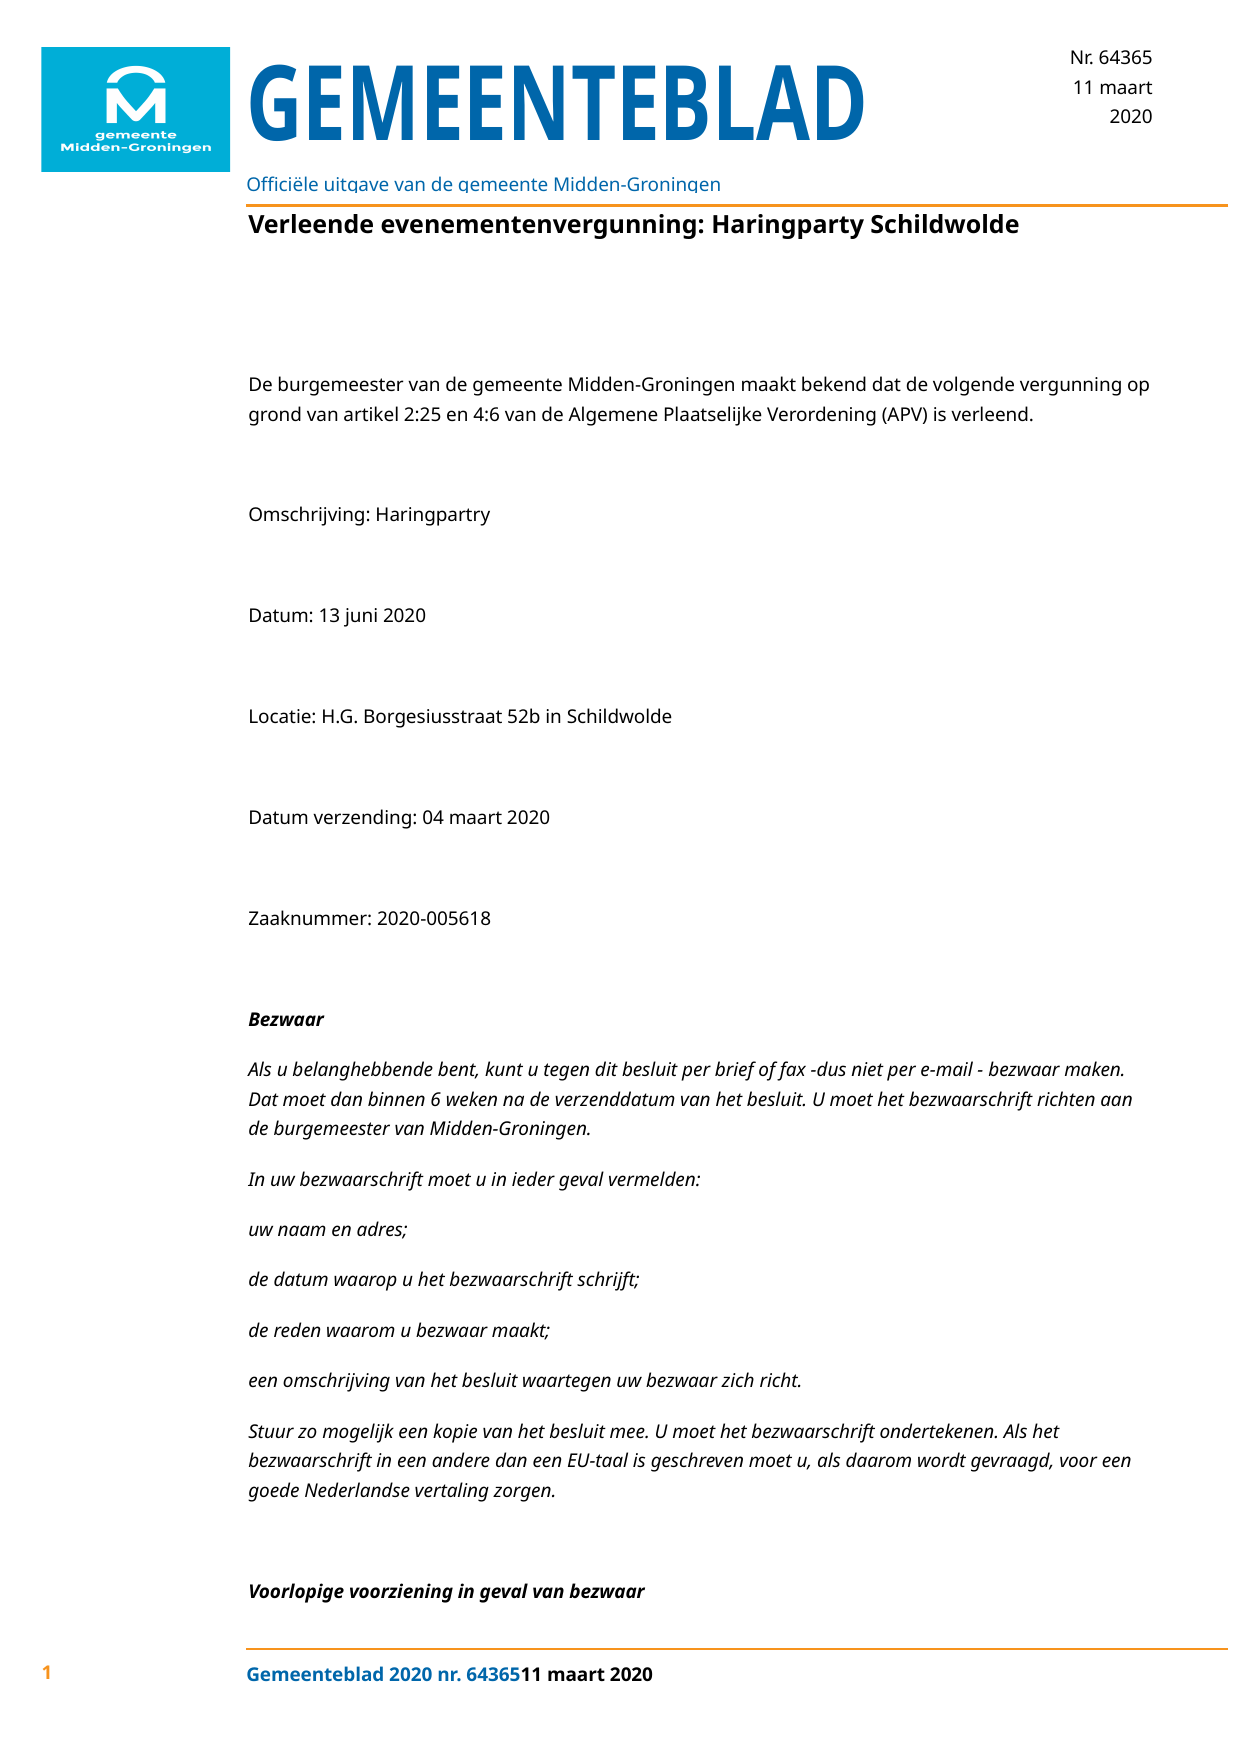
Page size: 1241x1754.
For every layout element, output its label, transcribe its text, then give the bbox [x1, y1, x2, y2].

text Bezwaar [248, 1006, 1152, 1031]
text Datum verzending: 04 maart 2020 [248, 804, 1152, 830]
text Stuur zo mogelijk een kopie van het besluit mee. U moet het bezwaarschrift ondertekenen. Als het bezwaarschrift in een andere dan een EU-taal is geschreven moet u, als daarom wordt gevraagd, voor een goede Nederlandse vertaling zorgen. [248, 1418, 1152, 1503]
text Voorlopige voorziening in geval van bezwaar [248, 1578, 1152, 1603]
text Zaaknummer: 2020-005618 [248, 905, 1152, 931]
text de datum waarop u het bezwaarschrift schrijft; [248, 1267, 1152, 1292]
text Verleende evenementenvergunning: Haringparty Schildwolde [248, 207, 1152, 241]
text Als u belanghebbende bent, kunt u tegen dit besluit per brief of fax -dus niet per e-mail - bezwaar maken. Dat moet dan binnen 6 weken na de verzenddatum van het besluit. U moet het bezwaarschrift richten aan de burgemeester van Midden-Groningen. [248, 1056, 1152, 1141]
picture [108, 66, 164, 82]
text de reden waarom u bezwaar maakt; [248, 1317, 1152, 1343]
picture [184, 146, 190, 153]
text uw naam en adres; [248, 1216, 1152, 1242]
text Datum: 13 juni 2020 [248, 602, 1152, 628]
text Omschrijving: Haringpartry [248, 502, 1152, 527]
text een omschrijving van het besluit waartegen uw bezwaar zich richt. [248, 1367, 1152, 1393]
picture [107, 89, 165, 122]
text In uw bezwaarschrift moet u in ieder geval vermelden: [248, 1166, 1152, 1191]
text De burgemeester van de gemeente Midden-Groningen maakt bekend dat de volgende vergunning op grond van artikel 2:25 en 4:6 van de Algemene Plaatselijke Verordening (APV) is verleend. [248, 371, 1152, 426]
text Locatie: H.G. Borgesiusstraat 52b in Schildwolde [248, 703, 1152, 729]
